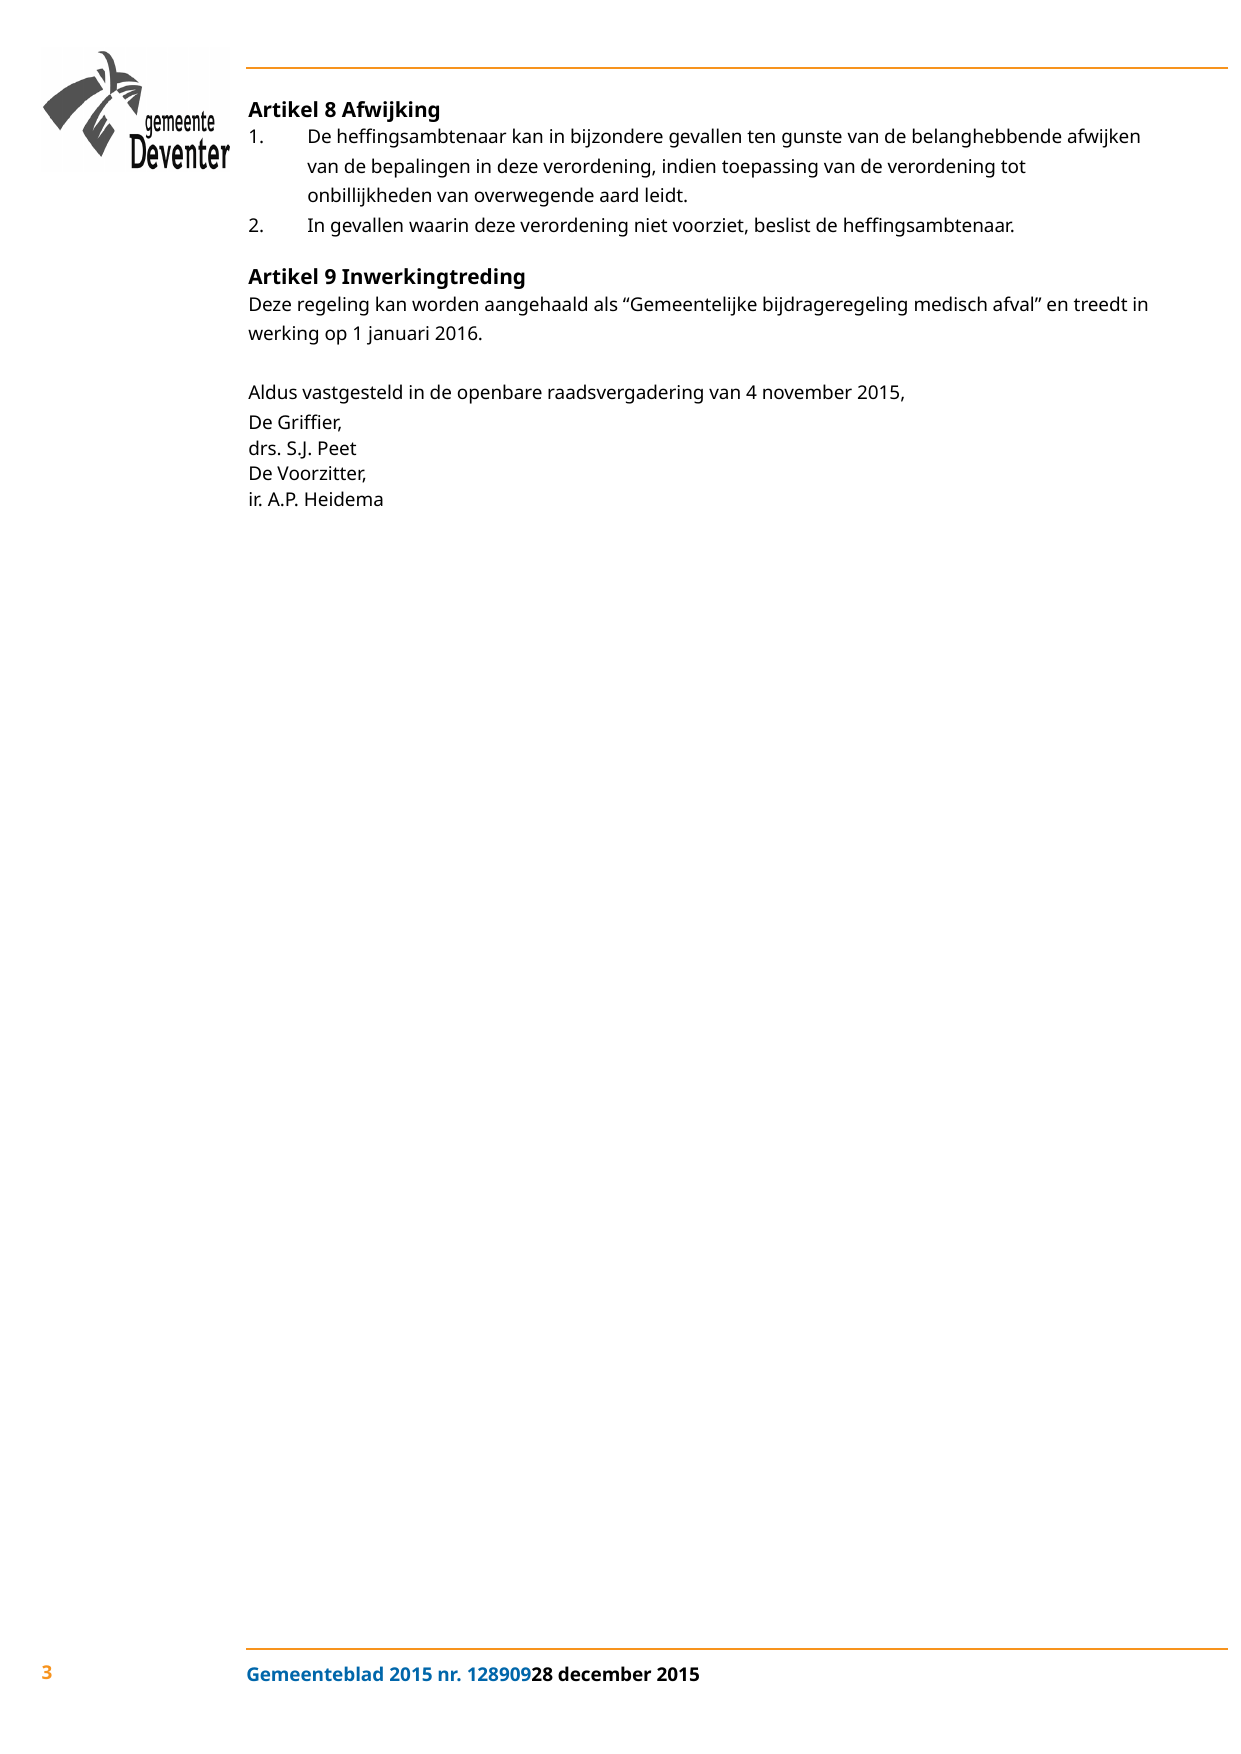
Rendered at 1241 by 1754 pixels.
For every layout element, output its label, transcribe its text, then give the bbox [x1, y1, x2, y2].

text Artikel 8 Afwijking [248, 95, 1152, 123]
picture [41, 47, 231, 172]
text ir. A.P. Heidema [248, 486, 1152, 512]
list De heffingsambtenaar kan in bijzondere gevallen ten gunste van de belanghebbende afwijken van de bepalingen in deze verordening, indien toepassing van de verordening tot onbillijkheden van overwegende aard leidt. [248, 123, 1152, 208]
text Artikel 9 Inwerkingtreding [248, 262, 1152, 291]
text De Voorzitter, [248, 461, 1152, 486]
text Aldus vastgesteld in de openbare raadsvergadering van 4 november 2015, [248, 379, 1152, 405]
list In gevallen waarin deze verordening niet voorziet, beslist de heffingsambtenaar. [248, 212, 1152, 238]
text drs. S.J. Peet [248, 435, 1152, 461]
text De Griffier, [248, 409, 1152, 435]
text Deze regeling kan worden aangehaald als “Gemeentelijke bijdrageregeling medisch afval” en treedt in werking op 1 januari 2016. [248, 291, 1152, 346]
